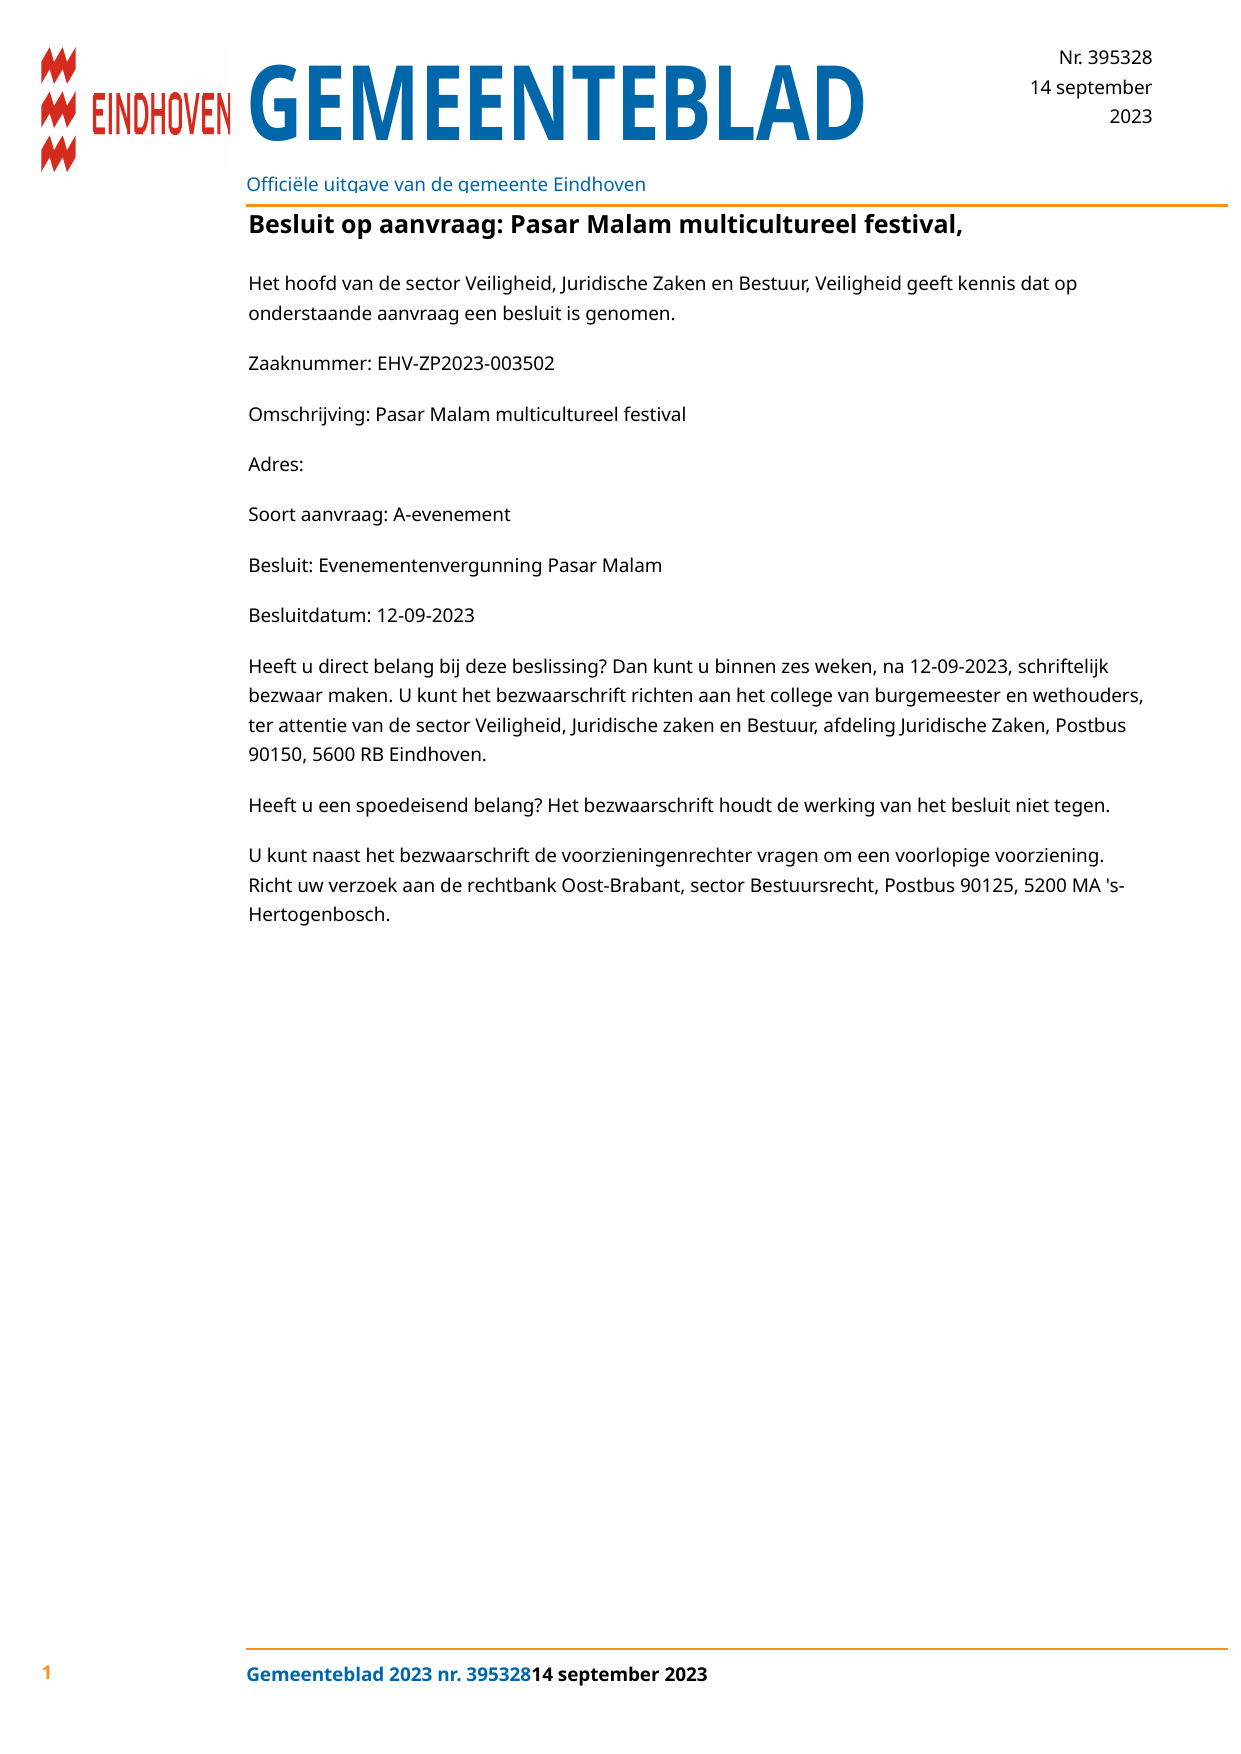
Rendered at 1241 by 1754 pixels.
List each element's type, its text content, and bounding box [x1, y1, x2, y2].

text Heeft u een spoedeisend belang? Het bezwaarschrift houdt de werking van het besluit niet tegen. [248, 792, 1152, 818]
text Besluit op aanvraag: Pasar Malam multicultureel festival, [248, 207, 1152, 241]
text Het hoofd van de sector Veiligheid, Juridische Zaken en Bestuur, Veiligheid geeft kennis dat op onderstaande aanvraag een besluit is genomen. [248, 270, 1152, 326]
text Besluitdatum: 12-09-2023 [248, 602, 1152, 628]
text Besluit: Evenementenvergunning Pasar Malam [248, 552, 1152, 578]
picture [41, 47, 231, 172]
text Heeft u direct belang bij deze beslissing? Dan kunt u binnen zes weken, na 12-09-2023, schriftelijk bezwaar maken. U kunt het bezwaarschrift richten aan het college van burgemeester en wethouders, ter attentie van de sector Veiligheid, Juridische zaken en Bestuur, afdeling Juridische Zaken, Postbus 90150, 5600 RB Eindhoven. [248, 653, 1152, 767]
text Zaaknummer: EHV-ZP2023-003502 [248, 350, 1152, 376]
text U kunt naast het bezwaarschrift de voorzieningenrechter vragen om een voorlopige voorziening. Richt uw verzoek aan de rechtbank Oost-Brabant, sector Bestuursrecht, Postbus 90125, 5200 MA 's-Hertogenbosch. [248, 842, 1152, 927]
text Omschrijving: Pasar Malam multicultureel festival [248, 401, 1152, 426]
text Soort aanvraag: A-evenement [248, 502, 1152, 527]
text Adres: [248, 451, 1152, 477]
